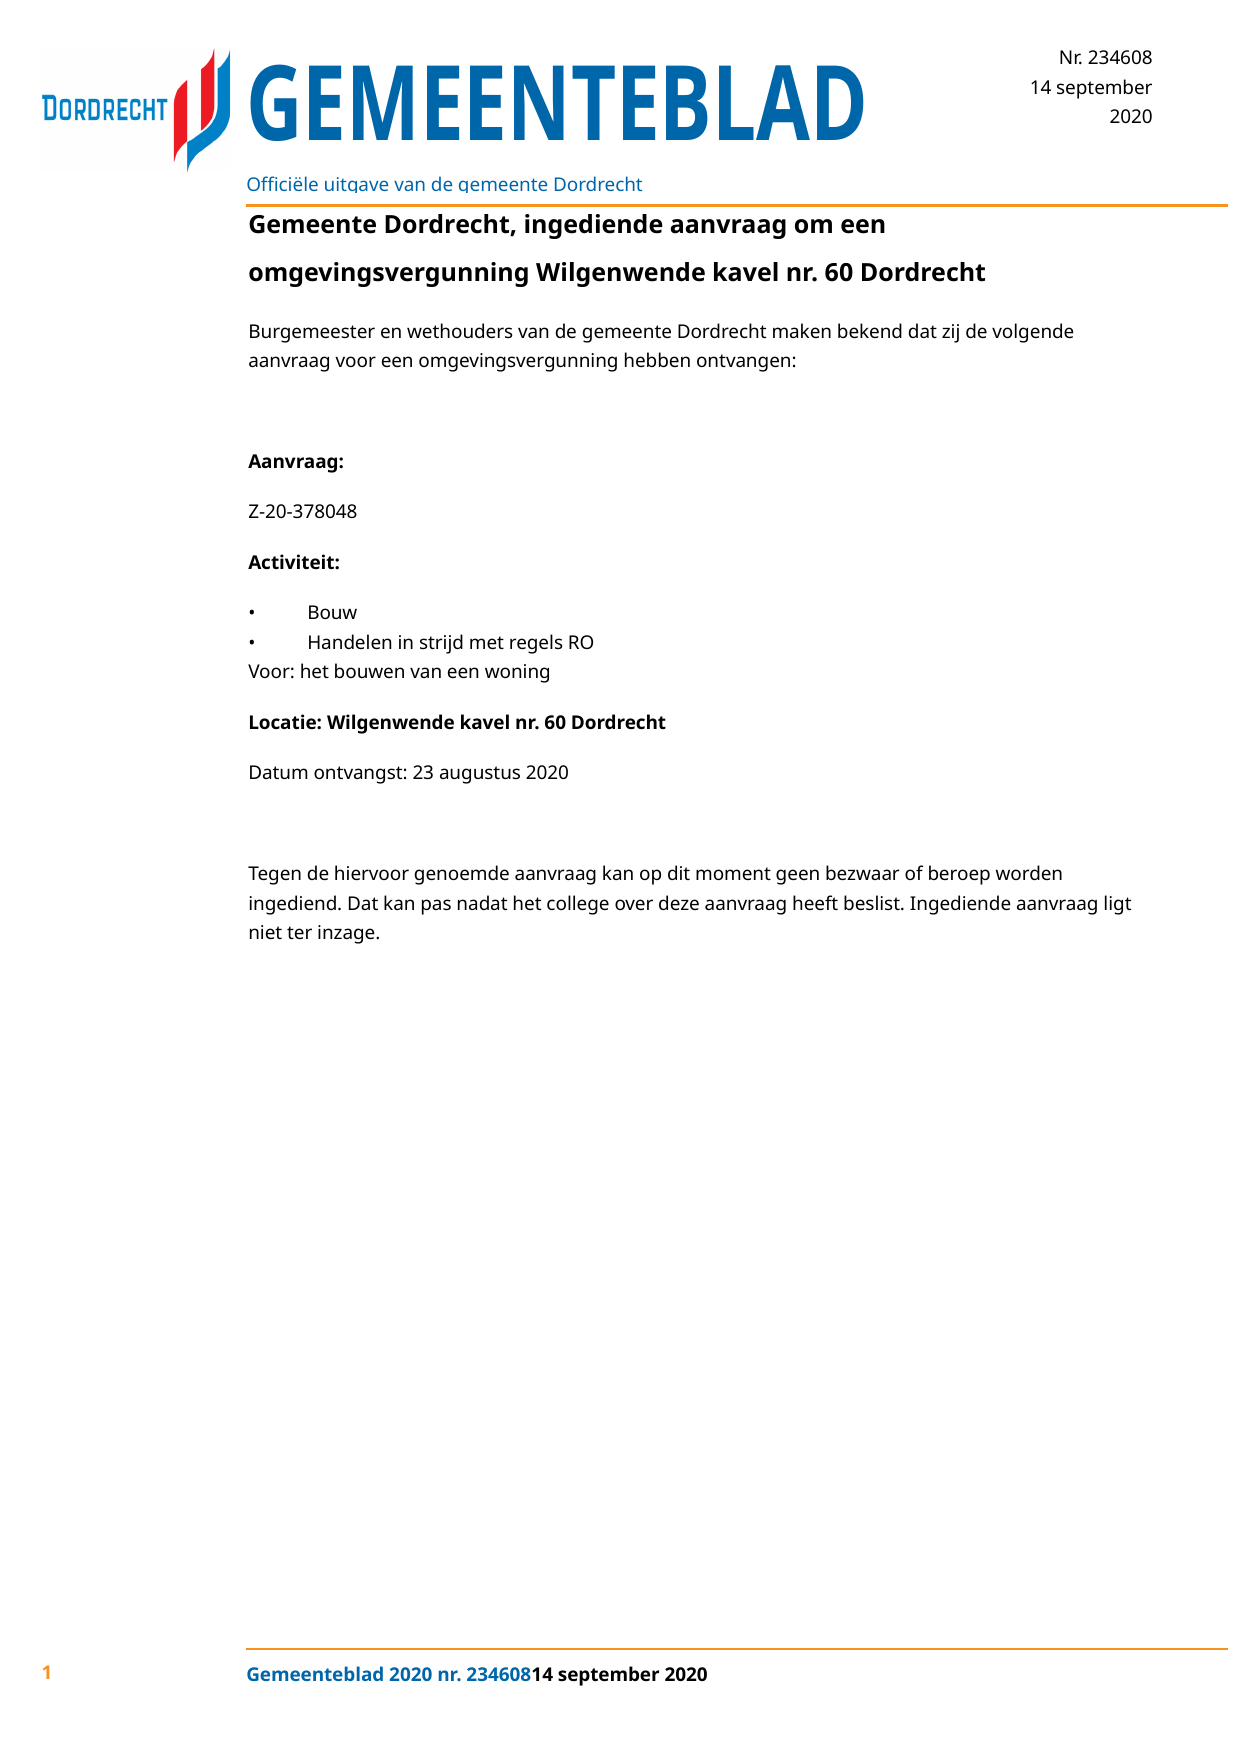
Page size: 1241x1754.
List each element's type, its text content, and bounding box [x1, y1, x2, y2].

picture [41, 47, 231, 172]
text Aanvraag: [248, 448, 1152, 474]
text Voor: het bouwen van een woning [248, 659, 1152, 684]
text Tegen de hiervoor genoemde aanvraag kan op dit moment geen bezwaar of beroep worden ingediend. Dat kan pas nadat het college over deze aanvraag heeft beslist. Ingediende aanvraag ligt niet ter inzage. [248, 860, 1152, 945]
text Gemeente Dordrecht, ingediende aanvraag om een omgevingsvergunning Wilgenwende kavel nr. 60 Dordrecht [248, 207, 1152, 288]
list Bouw [248, 599, 1152, 625]
text Locatie: Wilgenwende kavel nr. 60 Dordrecht [248, 709, 1152, 735]
text Z-20-378048 [248, 499, 1152, 524]
text Burgemeester en wethouders van de gemeente Dordrecht maken bekend dat zij de volgende aanvraag voor een omgevingsvergunning hebben ontvangen: [248, 318, 1152, 373]
text Datum ontvangst: 23 augustus 2020 [248, 759, 1152, 785]
text Activiteit: [248, 549, 1152, 575]
list Handelen in strijd met regels RO [248, 629, 1152, 655]
